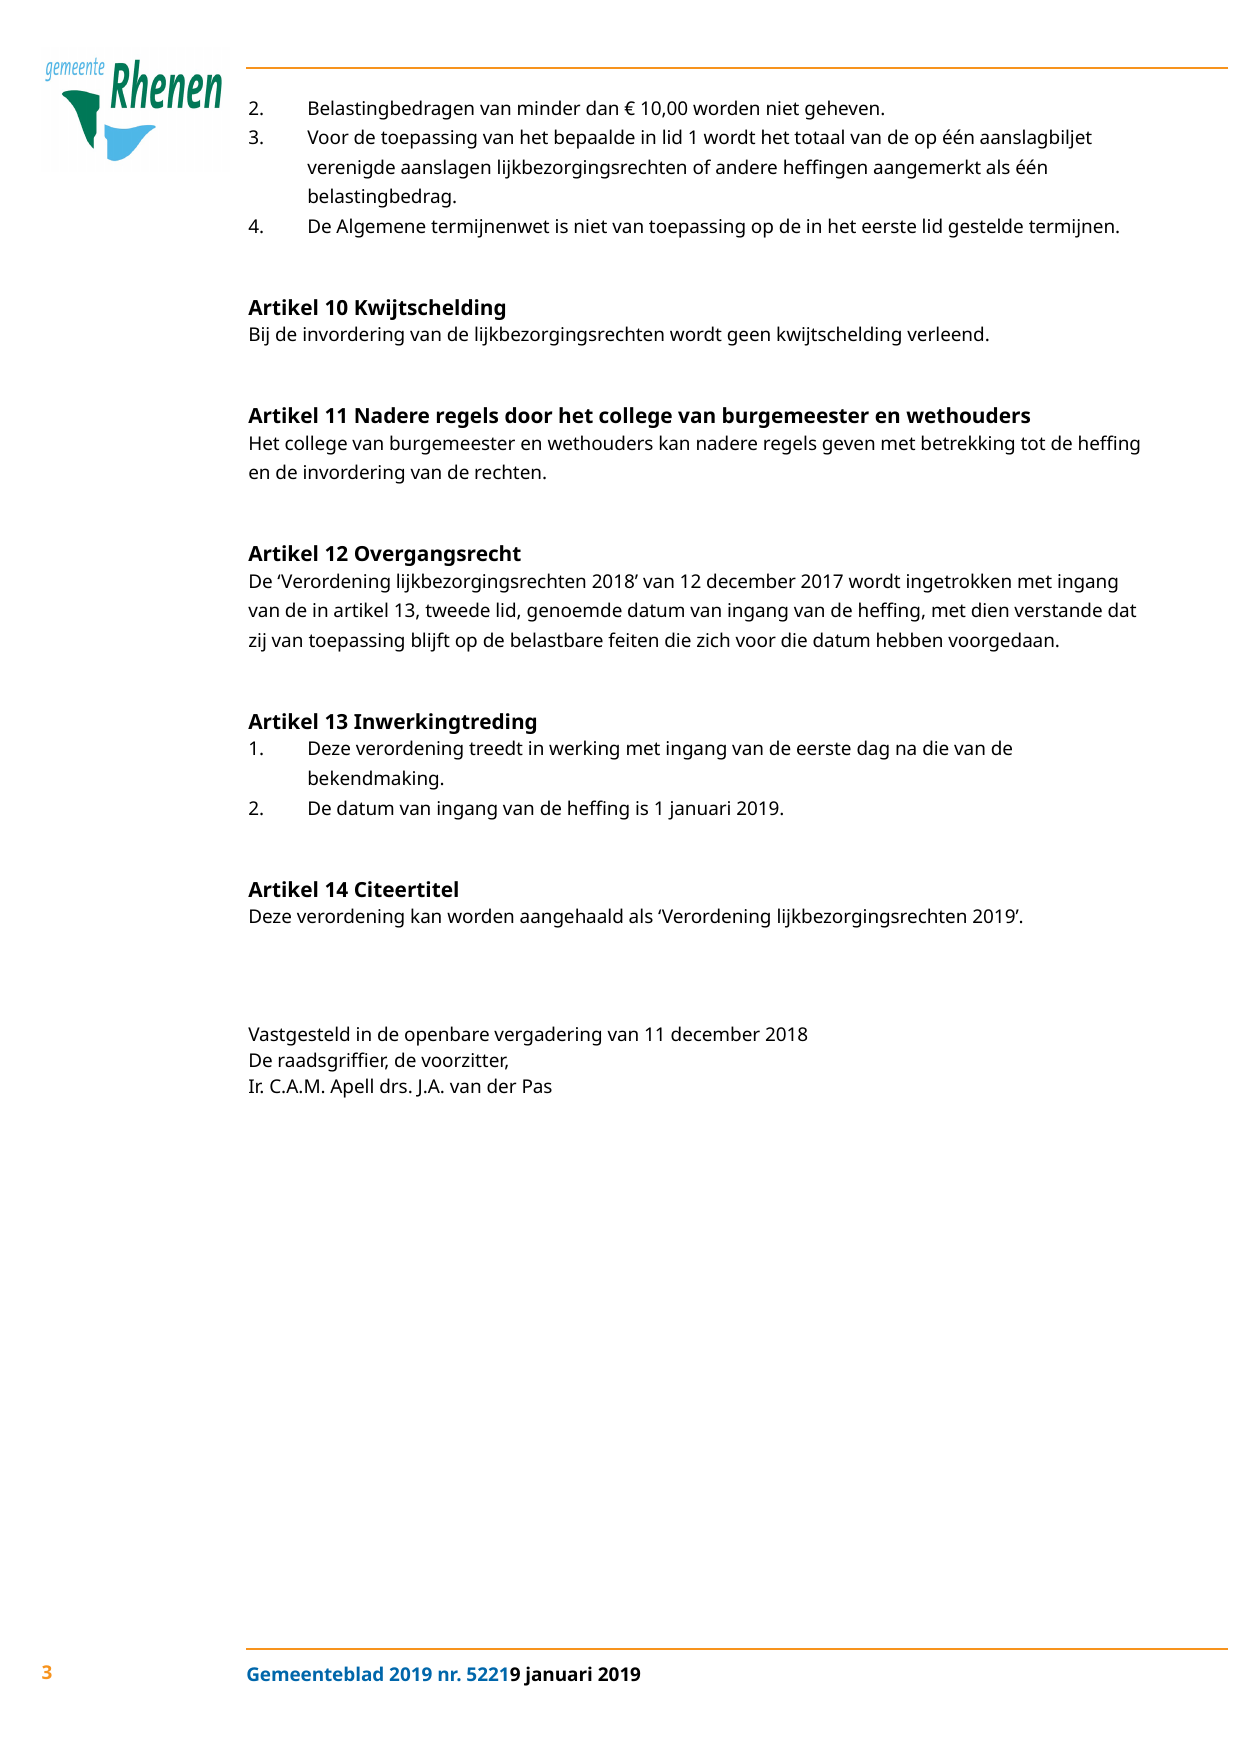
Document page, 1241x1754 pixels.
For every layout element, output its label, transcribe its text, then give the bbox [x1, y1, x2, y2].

list Voor de toepassing van het bepaalde in lid 1 wordt het totaal van de op één aanslagbiljet verenigde aanslagen lijkbezorgingsrechten of andere heffingen aangemerkt als één belastingbedrag. [248, 124, 1152, 209]
text Artikel 14 Citeertitel [248, 875, 1152, 903]
text De ‘Verordening lijkbezorgingsrechten 2018’ van 12 december 2017 wordt ingetrokken met ingang van de in artikel 13, tweede lid, genoemde datum van ingang van de heffing, met dien verstande dat zij van toepassing blijft op de belastbare feiten die zich voor die datum hebben voorgedaan. [248, 568, 1152, 653]
text Artikel 10 Kwijtschelding [248, 293, 1152, 322]
list Deze verordening treedt in werking met ingang van de eerste dag na die van de bekendmaking. [248, 736, 1152, 791]
text Vastgesteld in de openbare vergadering van 11 december 2018 [248, 1022, 1152, 1047]
text Artikel 11 Nadere regels door het college van burgemeester en wethouders [248, 402, 1152, 430]
text Deze verordening kan worden aangehaald als ‘Verordening lijkbezorgingsrechten 2019’. [248, 903, 1152, 929]
list De datum van ingang van de heffing is 1 januari 2019. [248, 795, 1152, 821]
text Het college van burgemeester en wethouders kan nadere regels geven met betrekking tot de heffing en de invordering van de rechten. [248, 430, 1152, 485]
text Ir. C.A.M. Apell drs. J.A. van der Pas [248, 1073, 1152, 1099]
text Artikel 13 Inwerkingtreding [248, 707, 1152, 736]
list Belastingbedragen van minder dan € 10,00 worden niet geheven. [248, 95, 1152, 121]
picture [41, 47, 231, 172]
text Artikel 12 Overgangsrecht [248, 539, 1152, 568]
list De Algemene termijnenwet is niet van toepassing op de in het eerste lid gestelde termijnen. [248, 213, 1152, 239]
text De raadsgriffier, de voorzitter, [248, 1047, 1152, 1073]
text Bij de invordering van de lijkbezorgingsrechten wordt geen kwijtschelding verleend. [248, 322, 1152, 347]
